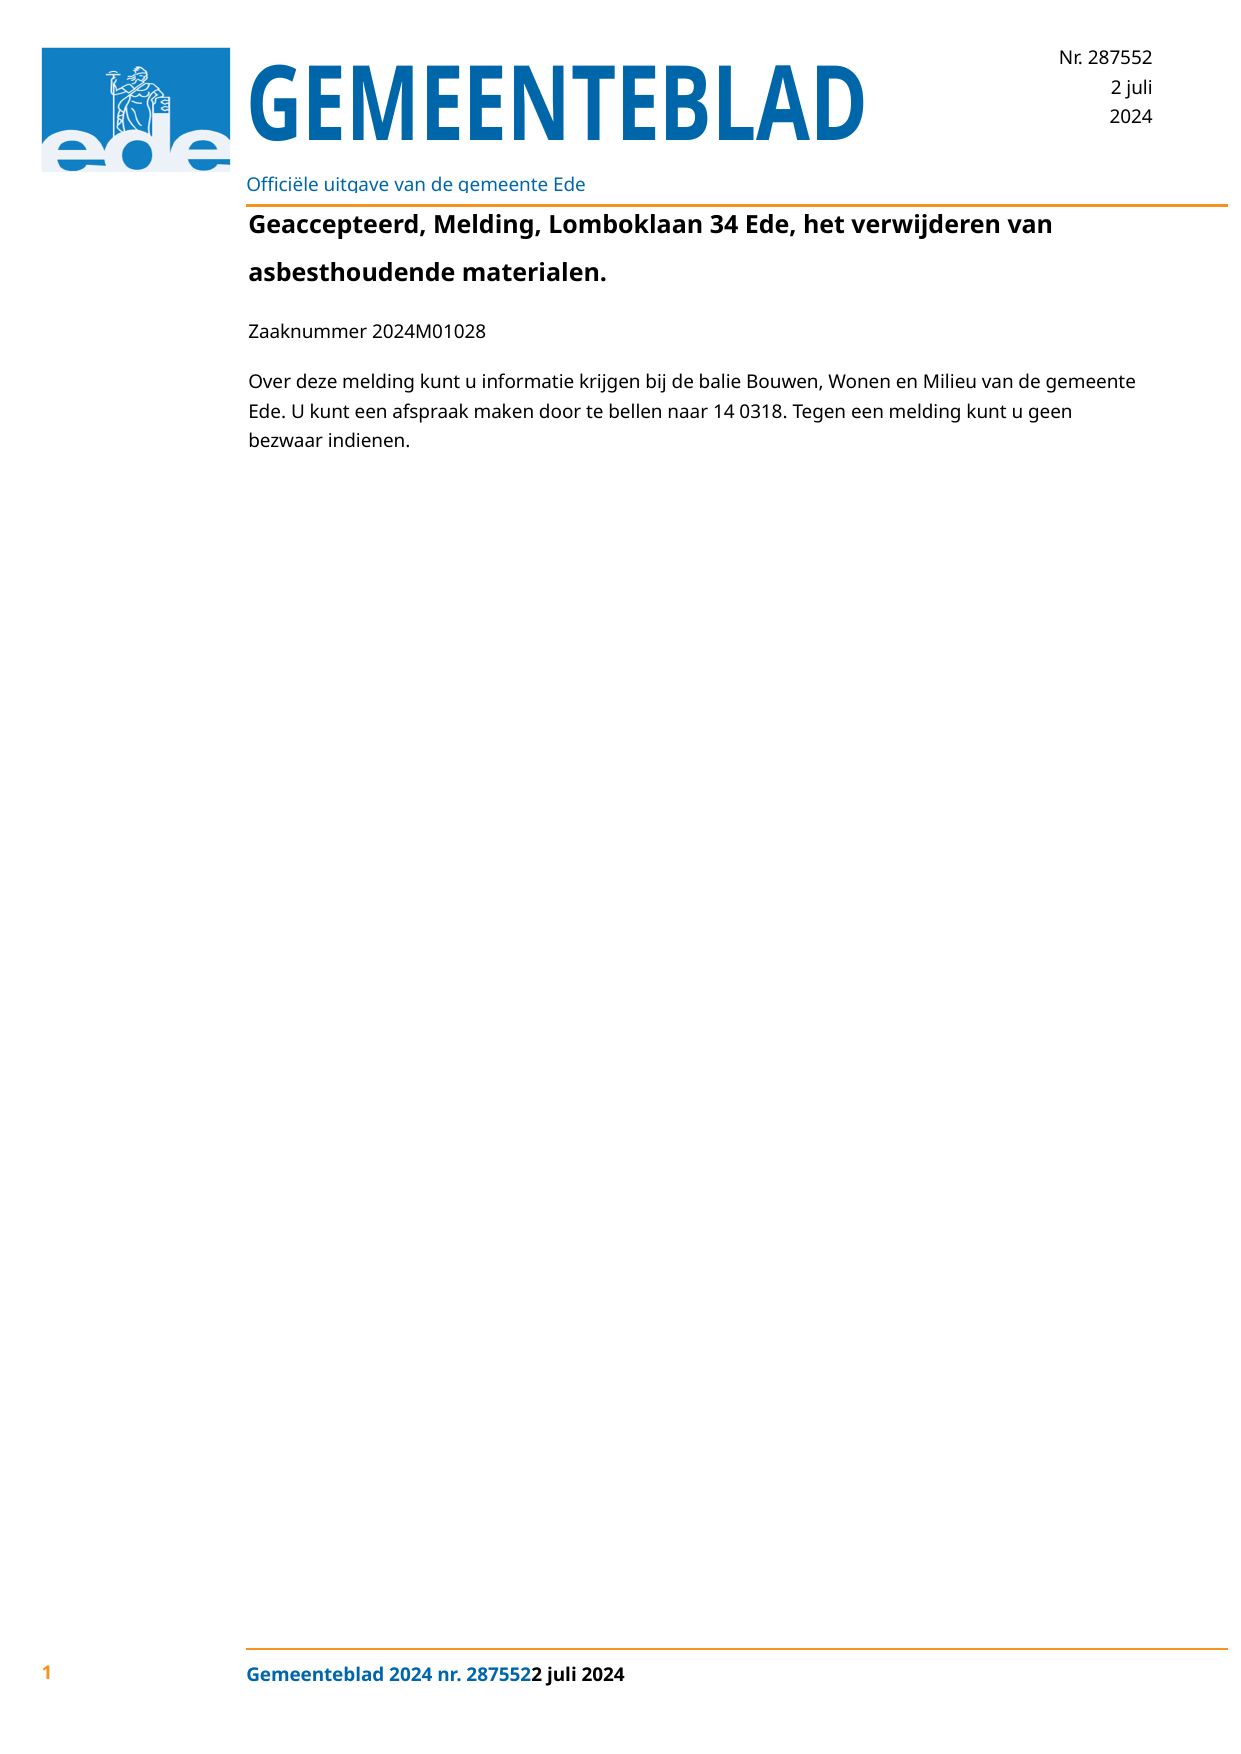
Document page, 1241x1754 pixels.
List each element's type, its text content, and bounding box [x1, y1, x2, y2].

text Geaccepteerd, Melding, Lomboklaan 34 Ede, het verwijderen van asbesthoudende materialen. [248, 207, 1152, 288]
text Over deze melding kunt u informatie krijgen bij de balie Bouwen, Wonen en Milieu van de gemeente Ede. U kunt een afspraak maken door te bellen naar 14 0318. Tegen een melding kunt u geen bezwaar indienen. [248, 368, 1152, 453]
text Zaaknummer 2024M01028 [248, 318, 1152, 344]
picture [41, 47, 231, 172]
